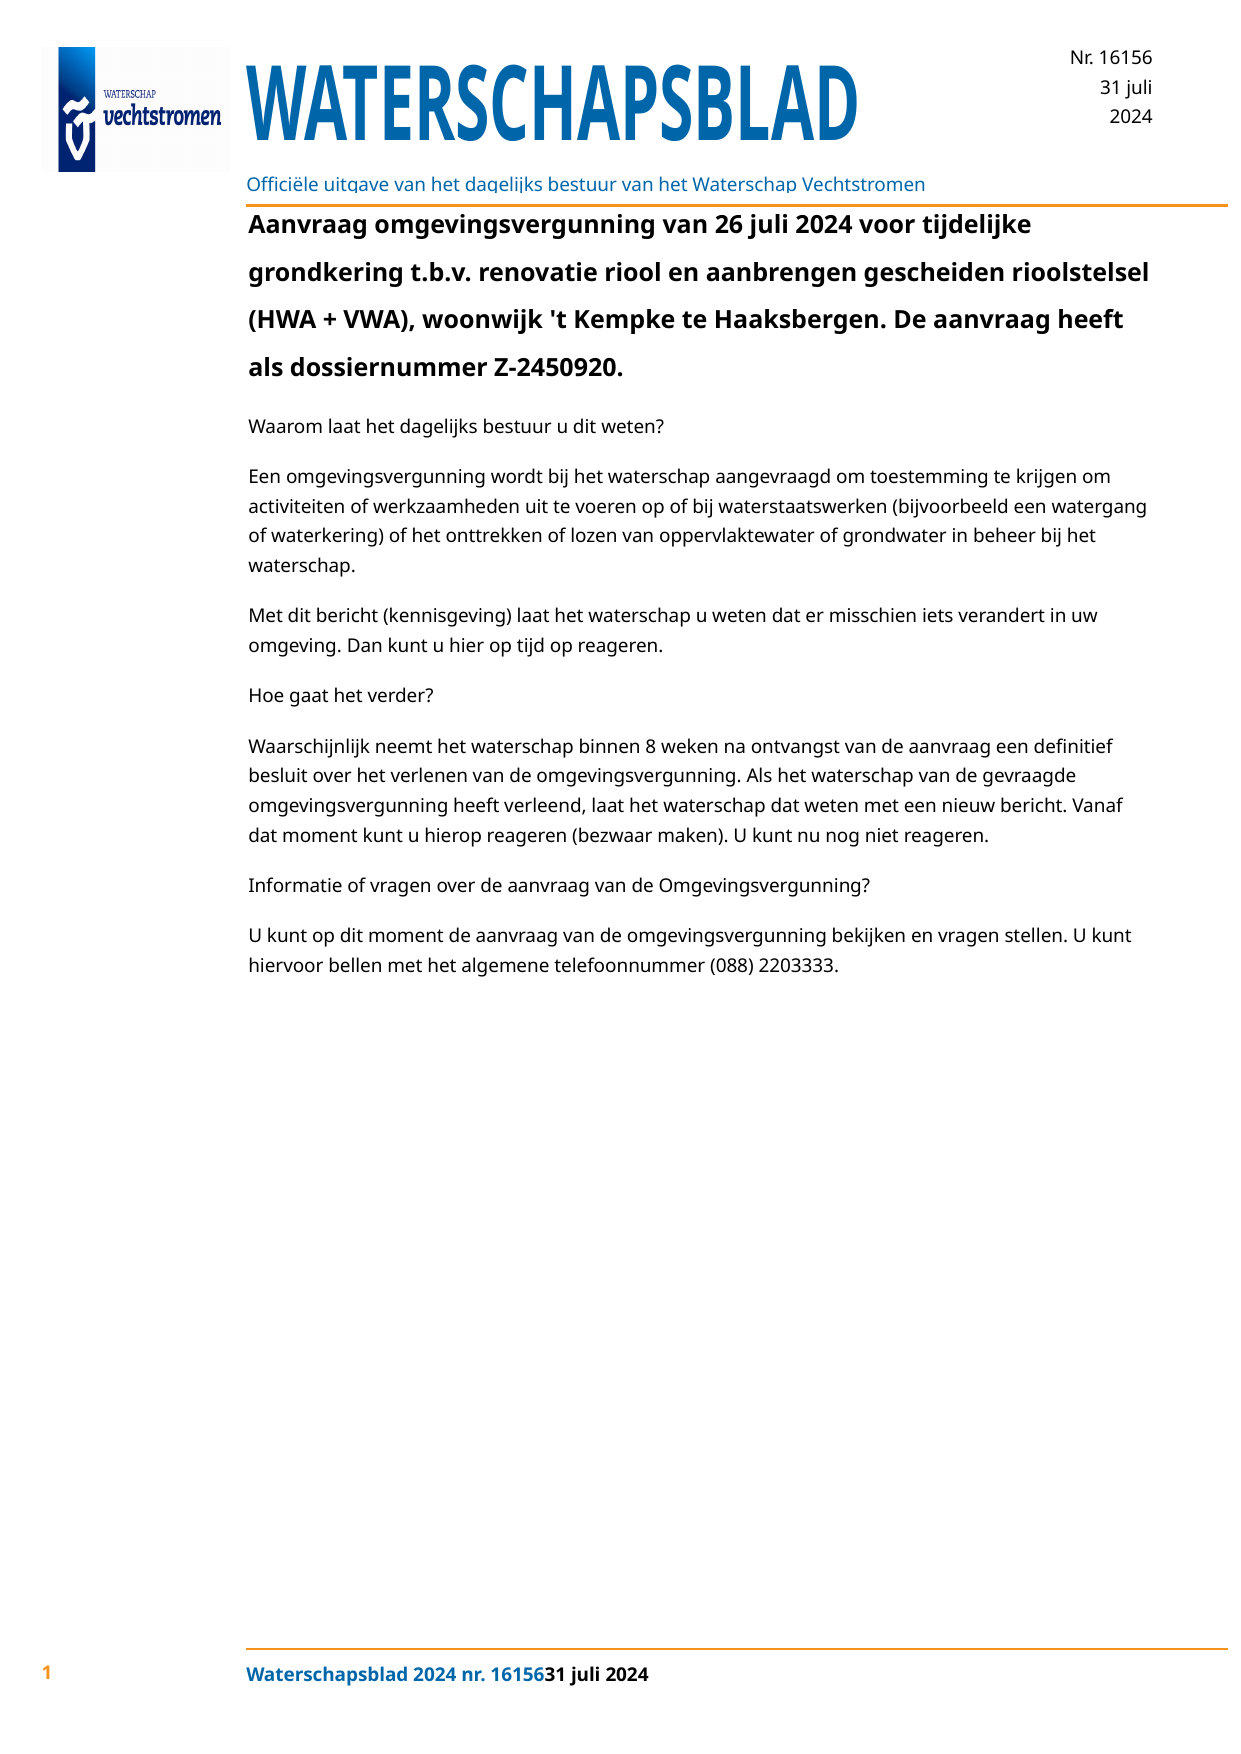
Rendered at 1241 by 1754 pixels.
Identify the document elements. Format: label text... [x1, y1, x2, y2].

text Waarschijnlijk neemt het waterschap binnen 8 weken na ontvangst van de aanvraag een definitief besluit over het verlenen van de omgevingsvergunning. Als het waterschap van de gevraagde omgevingsvergunning heeft verleend, laat het waterschap dat weten met een nieuw bericht. Vanaf dat moment kunt u hierop reageren (bezwaar maken). U kunt nu nog niet reageren. [248, 733, 1152, 848]
text Een omgevingsvergunning wordt bij het waterschap aangevraagd om toestemming te krijgen om activiteiten of werkzaamheden uit te voeren op of bij waterstaatswerken (bijvoorbeeld een watergang of waterkering) of het onttrekken of lozen van oppervlaktewater of grondwater in beheer bij het waterschap. [248, 463, 1152, 578]
text Hoe gaat het verder? [248, 683, 1152, 708]
text U kunt op dit moment de aanvraag van de omgevingsvergunning bekijken en vragen stellen. U kunt hiervoor bellen met het algemene telefoonnummer (088) 2203333. [248, 923, 1152, 978]
text Informatie of vragen over de aanvraag van de Omgevingsvergunning? [248, 872, 1152, 898]
picture [41, 47, 231, 172]
text Aanvraag omgevingsvergunning van 26 juli 2024 voor tijdelijke grondkering t.b.v. renovatie riool en aanbrengen gescheiden rioolstelsel (HWA + VWA), woonwijk 't Kempke te Haaksbergen. De aanvraag heeft als dossiernummer Z-2450920. [248, 207, 1152, 384]
text Met dit bericht (kennisgeving) laat het waterschap u weten dat er misschien iets verandert in uw omgeving. Dan kunt u hier op tijd op reageren. [248, 603, 1152, 658]
text Waarom laat het dagelijks bestuur u dit weten? [248, 413, 1152, 439]
